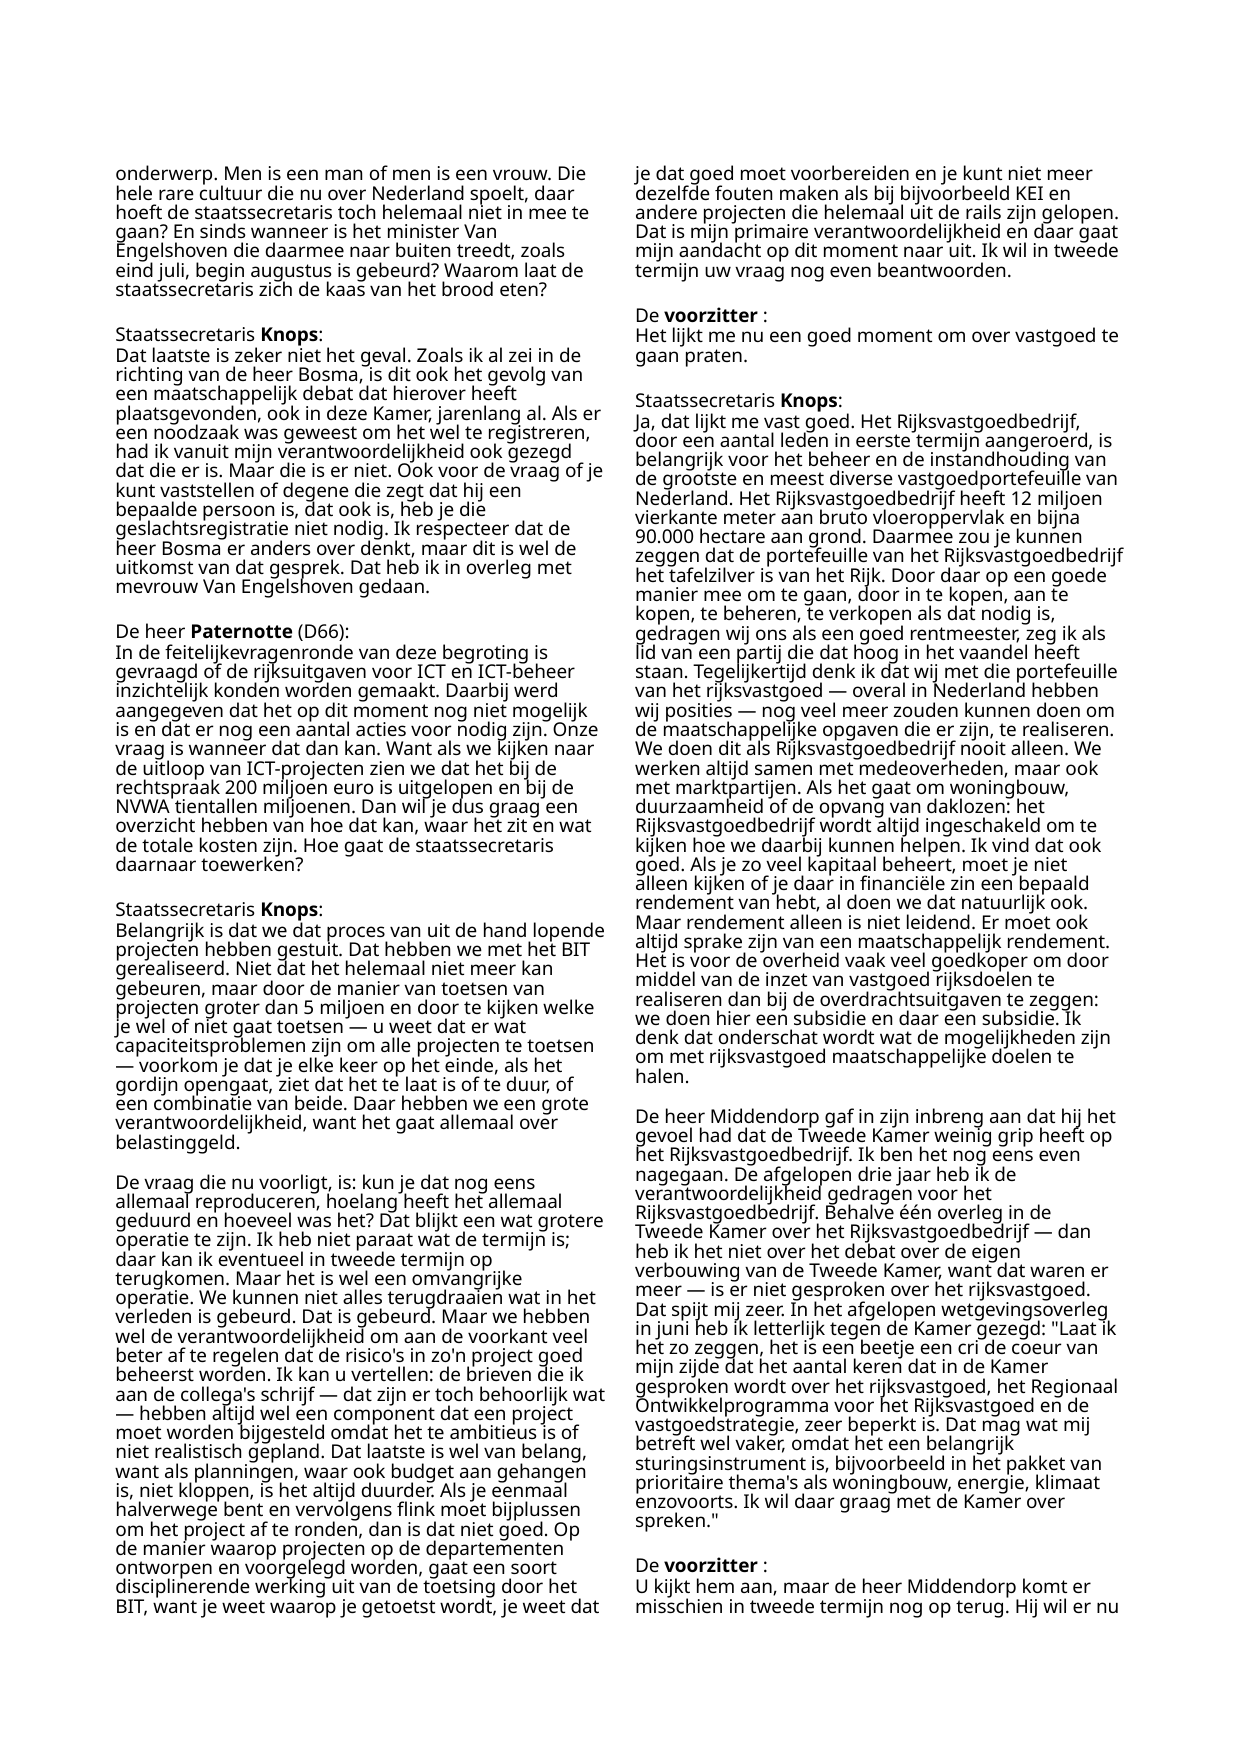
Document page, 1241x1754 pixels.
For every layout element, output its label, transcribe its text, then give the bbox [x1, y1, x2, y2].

text je dat goed moet voorbereiden en je kunt niet meer dezelfde fouten maken als bij bijvoorbeeld KEI en andere projecten die helemaal uit de rails zijn gelopen. Dat is mijn primaire verantwoordelijkheid en daar gaat mijn aandacht op dit moment naar uit. Ik wil in tweede termijn uw vraag nog even beantwoorden. [635, 165, 1125, 281]
text U kijkt hem aan, maar de heer Middendorp komt er misschien in tweede termijn nog op terug. Hij wil er nu [635, 1578, 1125, 1617]
text Belangrijk is dat we dat proces van uit de hand lopende projecten hebben gestuit. Dat hebben we met het BIT gerealiseerd. Niet dat het helemaal niet meer kan gebeuren, maar door de manier van toetsen van projecten groter dan 5 miljoen en door te kijken welke je wel of niet gaat toetsen — u weet dat er wat capaciteitsproblemen zijn om alle projecten te toetsen — voorkom je dat je elke keer op het einde, als het gordijn opengaat, ziet dat het te laat is of te duur, of een combinatie van beide. Daar hebben we een grote verantwoordelijkheid, want het gaat allemaal over belastinggeld. [115, 922, 605, 1153]
text Staatssecretaris Knops: [115, 321, 605, 347]
text Staatssecretaris Knops: [635, 387, 1125, 413]
text De voorzitter : [635, 1553, 1125, 1578]
text Het lijkt me nu een goed moment om over vastgoed te gaan praten. [635, 327, 1125, 366]
text De voorzitter : [635, 302, 1125, 327]
text De heer Middendorp gaf in zijn inbreng aan dat hij het gevoel had dat de Tweede Kamer weinig grip heeft op het Rijksvastgoedbedrijf. Ik ben het nog eens even nagegaan. De afgelopen drie jaar heb ik de verantwoordelijkheid gedragen voor het Rijksvastgoedbedrijf. Behalve één overleg in de Tweede Kamer over het Rijksvastgoedbedrijf — dan heb ik het niet over het debat over de eigen verbouwing van de Tweede Kamer, want dat waren er meer — is er niet gesproken over het rijksvastgoed. Dat spijt mij zeer. In het afgelopen wetgevingsoverleg in juni heb ik letterlijk tegen de Kamer gezegd: "Laat ik het zo zeggen, het is een beetje een cri de coeur van mijn zijde dat het aantal keren dat in de Kamer gesproken wordt over het rijksvastgoed, het Regionaal Ontwikkelprogramma voor het Rijksvastgoed en de vastgoedstrategie, zeer beperkt is. Dat mag wat mij betreft wel vaker, omdat het een belangrijk sturingsinstrument is, bijvoorbeeld in het pakket van prioritaire thema's als woningbouw, energie, klimaat enzovoorts. Ik wil daar graag met de Kamer over spreken." [635, 1108, 1125, 1532]
text De vraag die nu voorligt, is: kun je dat nog eens allemaal reproduceren, hoelang heeft het allemaal geduurd en hoeveel was het? Dat blijkt een wat grotere operatie te zijn. Ik heb niet paraat wat de termijn is; daar kan ik eventueel in tweede termijn op terugkomen. Maar het is wel een omvangrijke operatie. We kunnen niet alles terugdraaien wat in het verleden is gebeurd. Dat is gebeurd. Maar we hebben wel de verantwoordelijkheid om aan de voorkant veel beter af te regelen dat de risico's in zo'n project goed beheerst worden. Ik kan u vertellen: de brieven die ik aan de collega's schrijf — dat zijn er toch behoorlijk wat — hebben altijd wel een component dat een project moet worden bijgesteld omdat het te ambitieus is of niet realistisch gepland. Dat laatste is wel van belang, want als planningen, waar ook budget aan gehangen is, niet kloppen, is het altijd duurder. Als je eenmaal halverwege bent en vervolgens flink moet bijplussen om het project af te ronden, dan is dat niet goed. Op de manier waarop projecten op de departementen ontworpen en voorgelegd worden, gaat een soort disciplinerende werking uit van de toetsing door het BIT, want je weet waarop je getoetst wordt, je weet dat [115, 1174, 605, 1617]
text onderwerp. Men is een man of men is een vrouw. Die hele rare cultuur die nu over Nederland spoelt, daar hoeft de staatssecretaris toch helemaal niet in mee te gaan? En sinds wanneer is het minister Van Engelshoven die daarmee naar buiten treedt, zoals eind juli, begin augustus is gebeurd? Waarom laat de staatssecretaris zich de kaas van het brood eten? [115, 165, 605, 300]
text De heer Paternotte (D66): [115, 618, 605, 644]
text Ja, dat lijkt me vast goed. Het Rijksvastgoedbedrijf, door een aantal leden in eerste termijn aangeroerd, is belangrijk voor het beheer en de instandhouding van de grootste en meest diverse vastgoedportefeuille van Nederland. Het Rijksvastgoedbedrijf heeft 12 miljoen vierkante meter aan bruto vloeroppervlak en bijna 90.000 hectare aan grond. Daarmee zou je kunnen zeggen dat de portefeuille van het Rijksvastgoedbedrijf het tafelzilver is van het Rijk. Door daar op een goede manier mee om te gaan, door in te kopen, aan te kopen, te beheren, te verkopen als dat nodig is, gedragen wij ons als een goed rentmeester, zeg ik als lid van een partij die dat hoog in het vaandel heeft staan. Tegelijkertijd denk ik dat wij met die portefeuille van het rijksvastgoed — overal in Nederland hebben wij posities — nog veel meer zouden kunnen doen om de maatschappelijke opgaven die er zijn, te realiseren. We doen dit als Rijksvastgoedbedrijf nooit alleen. We werken altijd samen met medeoverheden, maar ook met marktpartijen. Als het gaat om woningbouw, duurzaamheid of de opvang van daklozen: het Rijksvastgoedbedrijf wordt altijd ingeschakeld om te kijken hoe we daarbij kunnen helpen. Ik vind dat ook goed. Als je zo veel kapitaal beheert, moet je niet alleen kijken of je daar in financiële zin een bepaald rendement van hebt, al doen we dat natuurlijk ook. Maar rendement alleen is niet leidend. Er moet ook altijd sprake zijn van een maatschappelijk rendement. Het is voor de overheid vaak veel goedkoper om door middel van de inzet van vastgoed rijksdoelen te realiseren dan bij de overdrachtsuitgaven te zeggen: we doen hier een subsidie en daar een subsidie. Ik denk dat onderschat wordt wat de mogelijkheden zijn om met rijksvastgoed maatschappelijke doelen te halen. [635, 413, 1125, 1087]
text Dat laatste is zeker niet het geval. Zoals ik al zei in de richting van de heer Bosma, is dit ook het gevolg van een maatschappelijk debat dat hierover heeft plaatsgevonden, ook in deze Kamer, jarenlang al. Als er een noodzaak was geweest om het wel te registreren, had ik vanuit mijn verantwoordelijkheid ook gezegd dat die er is. Maar die is er niet. Ook voor de vraag of je kunt vaststellen of degene die zegt dat hij een bepaalde persoon is, dat ook is, heb je die geslachtsregistratie niet nodig. Ik respecteer dat de heer Bosma er anders over denkt, maar dit is wel de uitkomst van dat gesprek. Dat heb ik in overleg met mevrouw Van Engelshoven gedaan. [115, 347, 605, 597]
text In de feitelijkevragenronde van deze begroting is gevraagd of de rijksuitgaven voor ICT en ICT-beheer inzichtelijk konden worden gemaakt. Daarbij werd aangegeven dat het op dit moment nog niet mogelijk is en dat er nog een aantal acties voor nodig zijn. Onze vraag is wanneer dat dan kan. Want als we kijken naar de uitloop van ICT-projecten zien we dat het bij de rechtspraak 200 miljoen euro is uitgelopen en bij de NVWA tientallen miljoenen. Dan wil je dus graag een overzicht hebben van hoe dat kan, waar het zit en wat de totale kosten zijn. Hoe gaat de staatssecretaris daarnaar toewerken? [115, 644, 605, 875]
text Staatssecretaris Knops: [115, 896, 605, 922]
